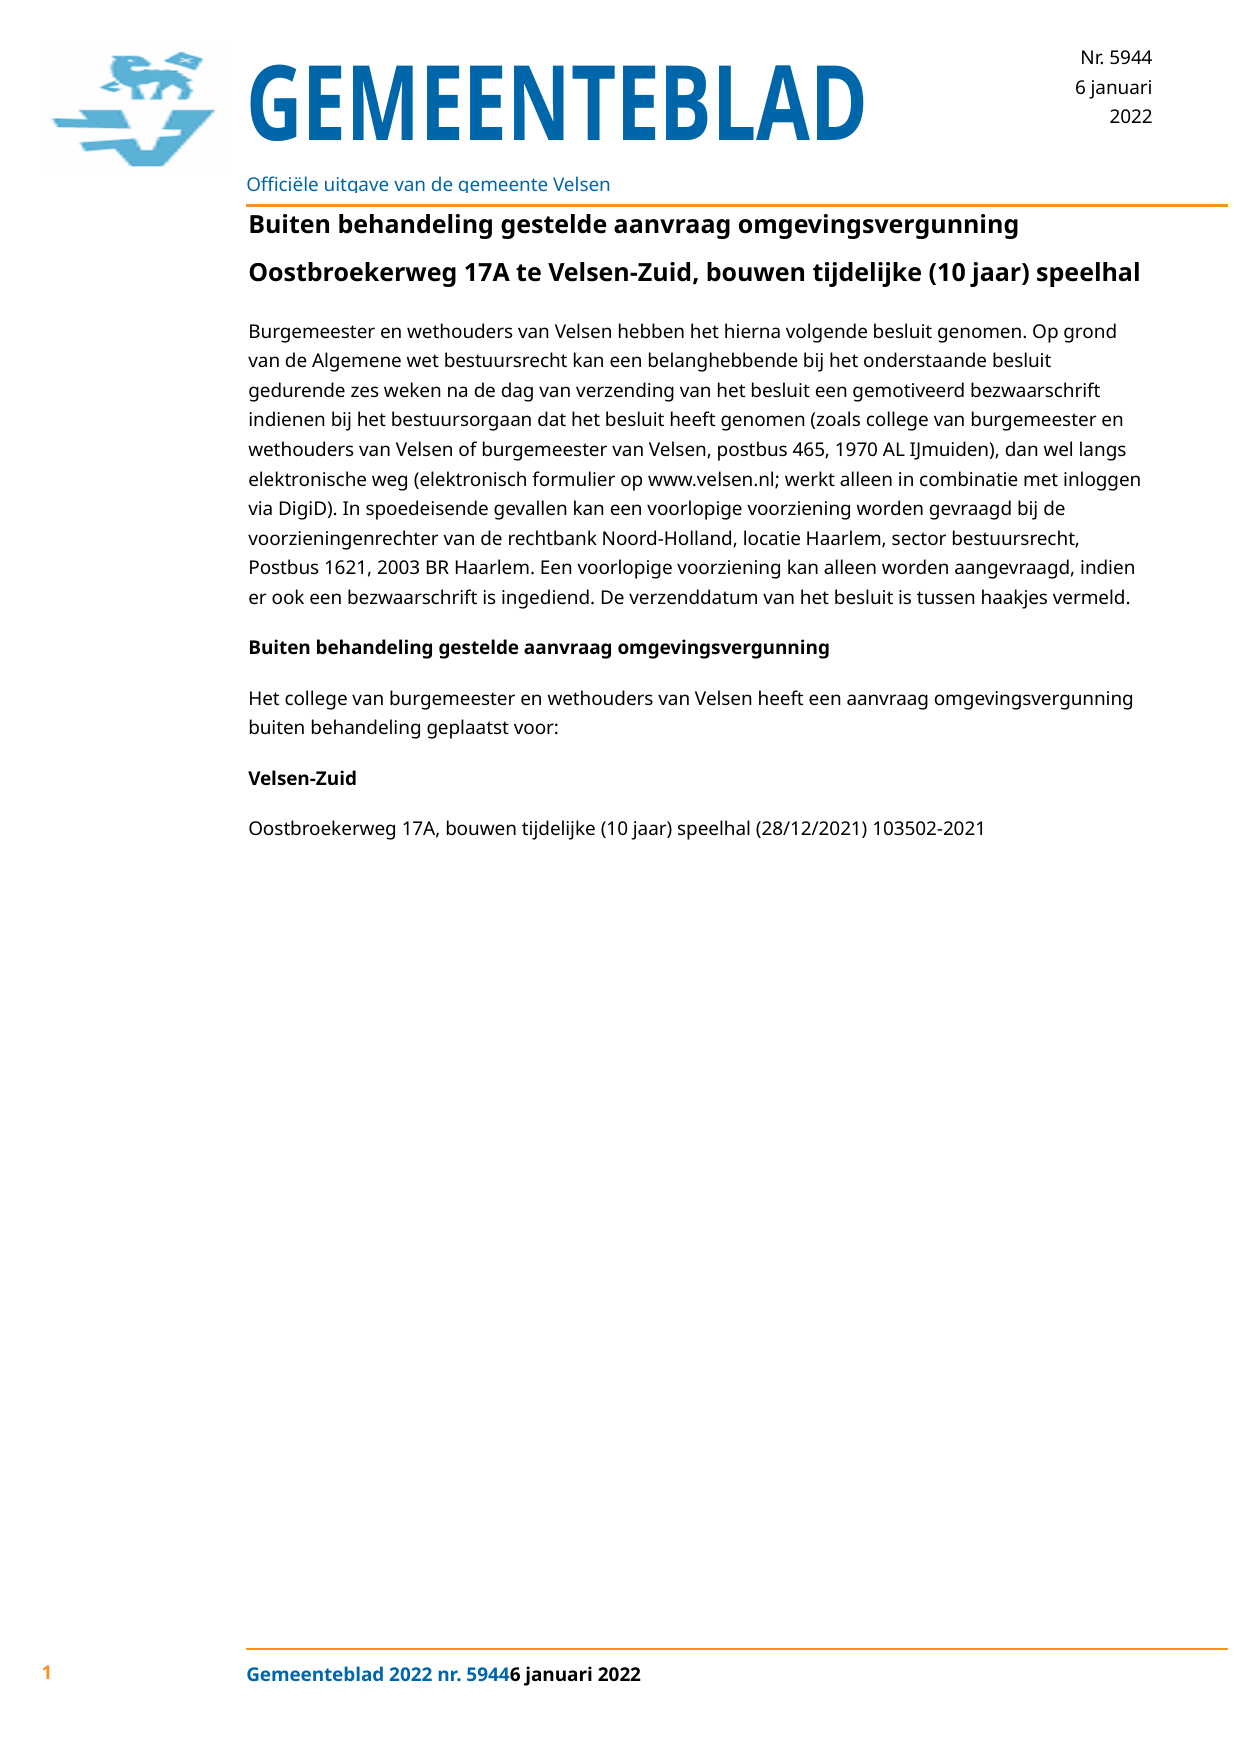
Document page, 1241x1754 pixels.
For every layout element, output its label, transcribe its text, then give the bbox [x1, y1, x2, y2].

picture [41, 47, 231, 172]
text Burgemeester en wethouders van Velsen hebben het hierna volgende besluit genomen. Op grond van de Algemene wet bestuursrecht kan een belanghebbende bij het onderstaande besluit gedurende zes weken na de dag van verzending van het besluit een gemotiveerd bezwaarschrift indienen bij het bestuursorgaan dat het besluit heeft genomen (zoals college van burgemeester en wethouders van Velsen of burgemeester van Velsen, postbus 465, 1970 AL IJmuiden), dan wel langs elektronische weg (elektronisch formulier op www.velsen.nl; werkt alleen in combinatie met inloggen via DigiD). In spoedeisende gevallen kan een voorlopige voorziening worden gevraagd bij de voorzieningenrechter van de rechtbank Noord-Holland, locatie Haarlem, sector bestuursrecht, Postbus 1621, 2003 BR Haarlem. Een voorlopige voorziening kan alleen worden aangevraagd, indien er ook een bezwaarschrift is ingediend. De verzenddatum van het besluit is tussen haakjes vermeld. [248, 318, 1152, 610]
text Buiten behandeling gestelde aanvraag omgevingsvergunning Oostbroekerweg 17A te Velsen-Zuid, bouwen tijdelijke (10 jaar) speelhal [248, 207, 1152, 288]
text Velsen-Zuid [248, 765, 1152, 791]
text Oostbroekerweg 17A, bouwen tijdelijke (10 jaar) speelhal (28/12/2021) 103502-2021 [248, 815, 1152, 841]
text Het college van burgemeester en wethouders van Velsen heeft een aanvraag omgevingsvergunning buiten behandeling geplaatst voor: [248, 685, 1152, 740]
text Buiten behandeling gestelde aanvraag omgevingsvergunning [248, 634, 1152, 660]
